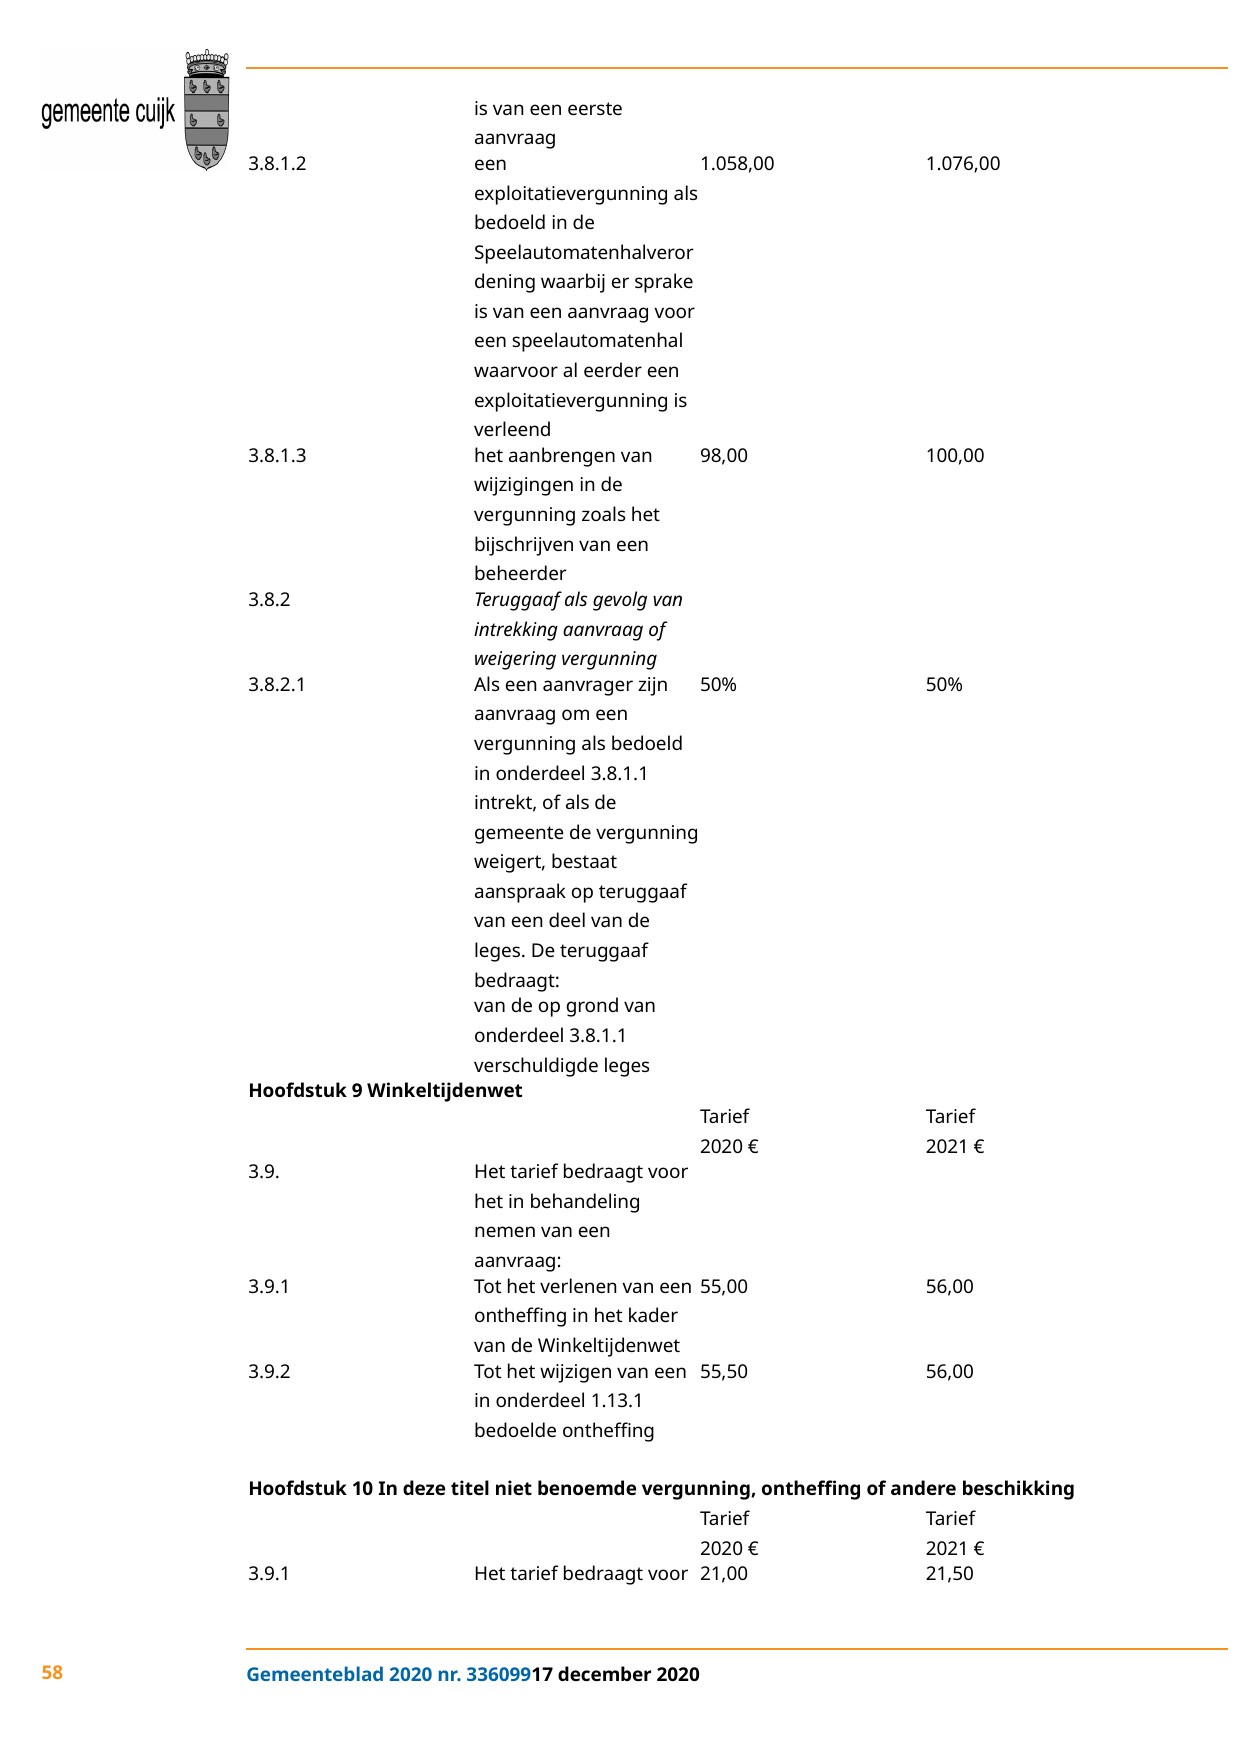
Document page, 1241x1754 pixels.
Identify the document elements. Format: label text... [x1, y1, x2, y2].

table_cell 21,00 [700, 1561, 926, 1586]
table_cell Tarief 2021 € [926, 1103, 1152, 1158]
table_cell het aanbrengen van wijzigingen in de vergunning zoals het bijschrijven van een beheerder [474, 442, 700, 586]
table_cell [248, 993, 474, 1077]
table_cell Als een aanvrager zijn aanvraag om een vergunning als bedoeld in onderdeel 3.8.1.1 intrekt, of als de gemeente de vergunning weigert, bestaat aanspraak op teruggaaf van een deel van de leges. De teruggaaf bedraagt: [474, 671, 700, 993]
table_cell 56,00 [926, 1273, 1152, 1358]
table_cell 21,50 [926, 1561, 1152, 1586]
table_cell [700, 586, 926, 671]
table_cell Het tarief bedraagt voor het in behandeling nemen van een aanvraag: [474, 1159, 700, 1273]
picture [41, 47, 231, 172]
table_cell een exploitatievergunning als bedoeld in de Speelautomatenhalverordening waarbij er sprake is van een aanvraag voor een speelautomatenhal waarvoor al eerder een exploitatievergunning is verleend [474, 150, 700, 442]
table_header [474, 1505, 700, 1561]
table_cell 3.8.2 [248, 586, 474, 671]
table_cell [700, 95, 926, 150]
table_cell 3.8.1.3 [248, 442, 474, 586]
table_cell 55,50 [700, 1358, 926, 1443]
table_cell Het tarief bedraagt voor [474, 1561, 700, 1586]
table_cell [700, 993, 926, 1077]
table_header Tarief 2021 € [926, 1505, 1152, 1561]
table_cell [248, 95, 474, 150]
table_cell Tarief 2020 € [700, 1103, 926, 1158]
table_cell van de op grond van onderdeel 3.8.1.1 verschuldigde leges [474, 993, 700, 1077]
table_cell Teruggaaf als gevolg van intrekking aanvraag of weigering vergunning [474, 586, 700, 671]
text Hoofdstuk 10 In deze titel niet benoemde vergunning, ontheffing of andere beschikking [248, 1476, 1152, 1501]
table_cell 3.9. [248, 1159, 474, 1273]
table_cell 100,00 [926, 442, 1152, 586]
table_cell 3.9.1 [248, 1561, 474, 1586]
table_cell 3.8.2.1 [248, 671, 474, 993]
table_header Tarief 2020 € [700, 1505, 926, 1561]
table_cell [926, 95, 1152, 150]
table_cell [474, 1103, 700, 1158]
table_cell [926, 1159, 1152, 1273]
table_cell Hoofdstuk 9 Winkeltijdenwet [248, 1078, 1152, 1103]
table_cell 1.076,00 [926, 150, 1152, 442]
table_cell 1.058,00 [700, 150, 926, 442]
table_cell 3.9.1 [248, 1273, 474, 1358]
table_cell [926, 993, 1152, 1077]
table_cell 50% [700, 671, 926, 993]
table_cell [700, 1159, 926, 1273]
table_cell 50% [926, 671, 1152, 993]
table_cell Tot het wijzigen van een in onderdeel 1.13.1 bedoelde ontheffing [474, 1358, 700, 1443]
table_cell Tot het verlenen van een ontheffing in het kader van de Winkeltijdenwet [474, 1273, 700, 1358]
table_cell 3.8.1.2 [248, 150, 474, 442]
table_cell [248, 1103, 474, 1158]
table_cell 3.9.2 [248, 1358, 474, 1443]
table_cell is van een eerste aanvraag [474, 95, 700, 150]
table_cell 98,00 [700, 442, 926, 586]
table_cell 56,00 [926, 1358, 1152, 1443]
table_header [248, 1505, 474, 1561]
table_cell [926, 586, 1152, 671]
table_cell 55,00 [700, 1273, 926, 1358]
